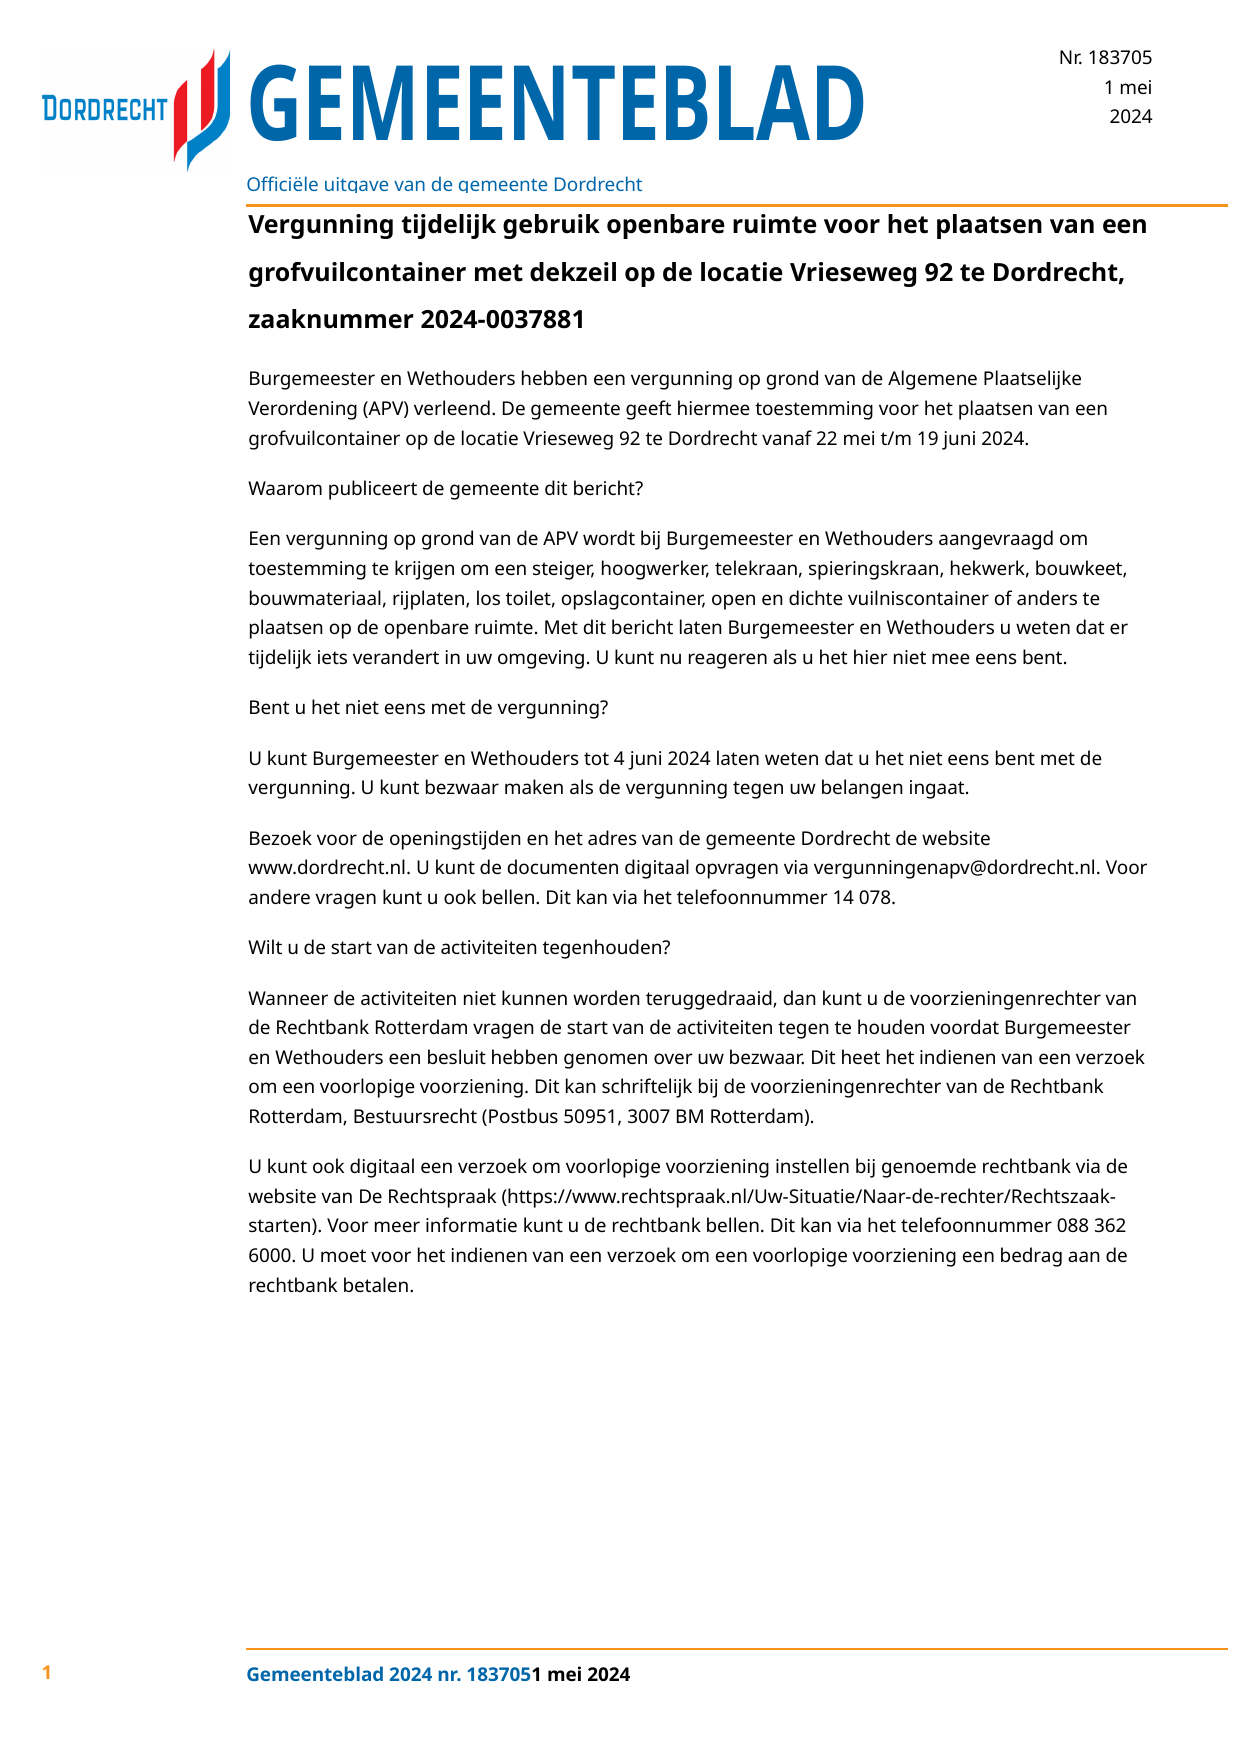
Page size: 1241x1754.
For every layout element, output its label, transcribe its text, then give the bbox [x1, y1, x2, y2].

text Bent u het niet eens met de vergunning? [248, 694, 1152, 720]
text U kunt Burgemeester en Wethouders tot 4 juni 2024 laten weten dat u het niet eens bent met de vergunning. U kunt bezwaar maken als de vergunning tegen uw belangen ingaat. [248, 745, 1152, 800]
text Waarom publiceert de gemeente dit bericht? [248, 475, 1152, 501]
text Wilt u de start van de activiteiten tegenhouden? [248, 934, 1152, 960]
text U kunt ook digitaal een verzoek om voorlopige voorziening instellen bij genoemde rechtbank via de website van De Rechtspraak (https://www.rechtspraak.nl/Uw-Situatie/Naar-de-rechter/Rechtszaak-starten). Voor meer informatie kunt u de rechtbank bellen. Dit kan via het telefoonnummer 088 362 6000. U moet voor het indienen van een verzoek om een voorlopige voorziening een bedrag aan de rechtbank betalen. [248, 1153, 1152, 1297]
text Burgemeester en Wethouders hebben een vergunning op grond van de Algemene Plaatselijke Verordening (APV) verleend. De gemeente geeft hiermee toestemming voor het plaatsen van een grofvuilcontainer op de locatie Vrieseweg 92 te Dordrecht vanaf 22 mei t/m 19 juni 2024. [248, 366, 1152, 450]
text Een vergunning op grond van de APV wordt bij Burgemeester en Wethouders aangevraagd om toestemming te krijgen om een steiger, hoogwerker, telekraan, spieringskraan, hekwerk, bouwkeet, bouwmateriaal, rijplaten, los toilet, opslagcontainer, open en dichte vuilniscontainer of anders te plaatsen op de openbare ruimte. Met dit bericht laten Burgemeester en Wethouders u weten dat er tijdelijk iets verandert in uw omgeving. U kunt nu reageren als u het hier niet mee eens bent. [248, 526, 1152, 669]
text Wanneer de activiteiten niet kunnen worden teruggedraaid, dan kunt u de voorzieningenrechter van de Rechtbank Rotterdam vragen de start van de activiteiten tegen te houden voordat Burgemeester en Wethouders een besluit hebben genomen over uw bezwaar. Dit heet het indienen van een verzoek om een voorlopige voorziening. Dit kan schriftelijk bij de voorzieningenrechter van de Rechtbank Rotterdam, Bestuursrecht (Postbus 50951, 3007 BM Rotterdam). [248, 985, 1152, 1129]
picture [41, 47, 231, 172]
text Bezoek voor de openingstijden en het adres van de gemeente Dordrecht de website www.dordrecht.nl. U kunt de documenten digitaal opvragen via vergunningenapv@dordrecht.nl. Voor andere vragen kunt u ook bellen. Dit kan via het telefoonnummer 14 078. [248, 825, 1152, 909]
text Vergunning tijdelijk gebruik openbare ruimte voor het plaatsen van een grofvuilcontainer met dekzeil op de locatie Vrieseweg 92 te Dordrecht, zaaknummer 2024-0037881 [248, 207, 1152, 336]
